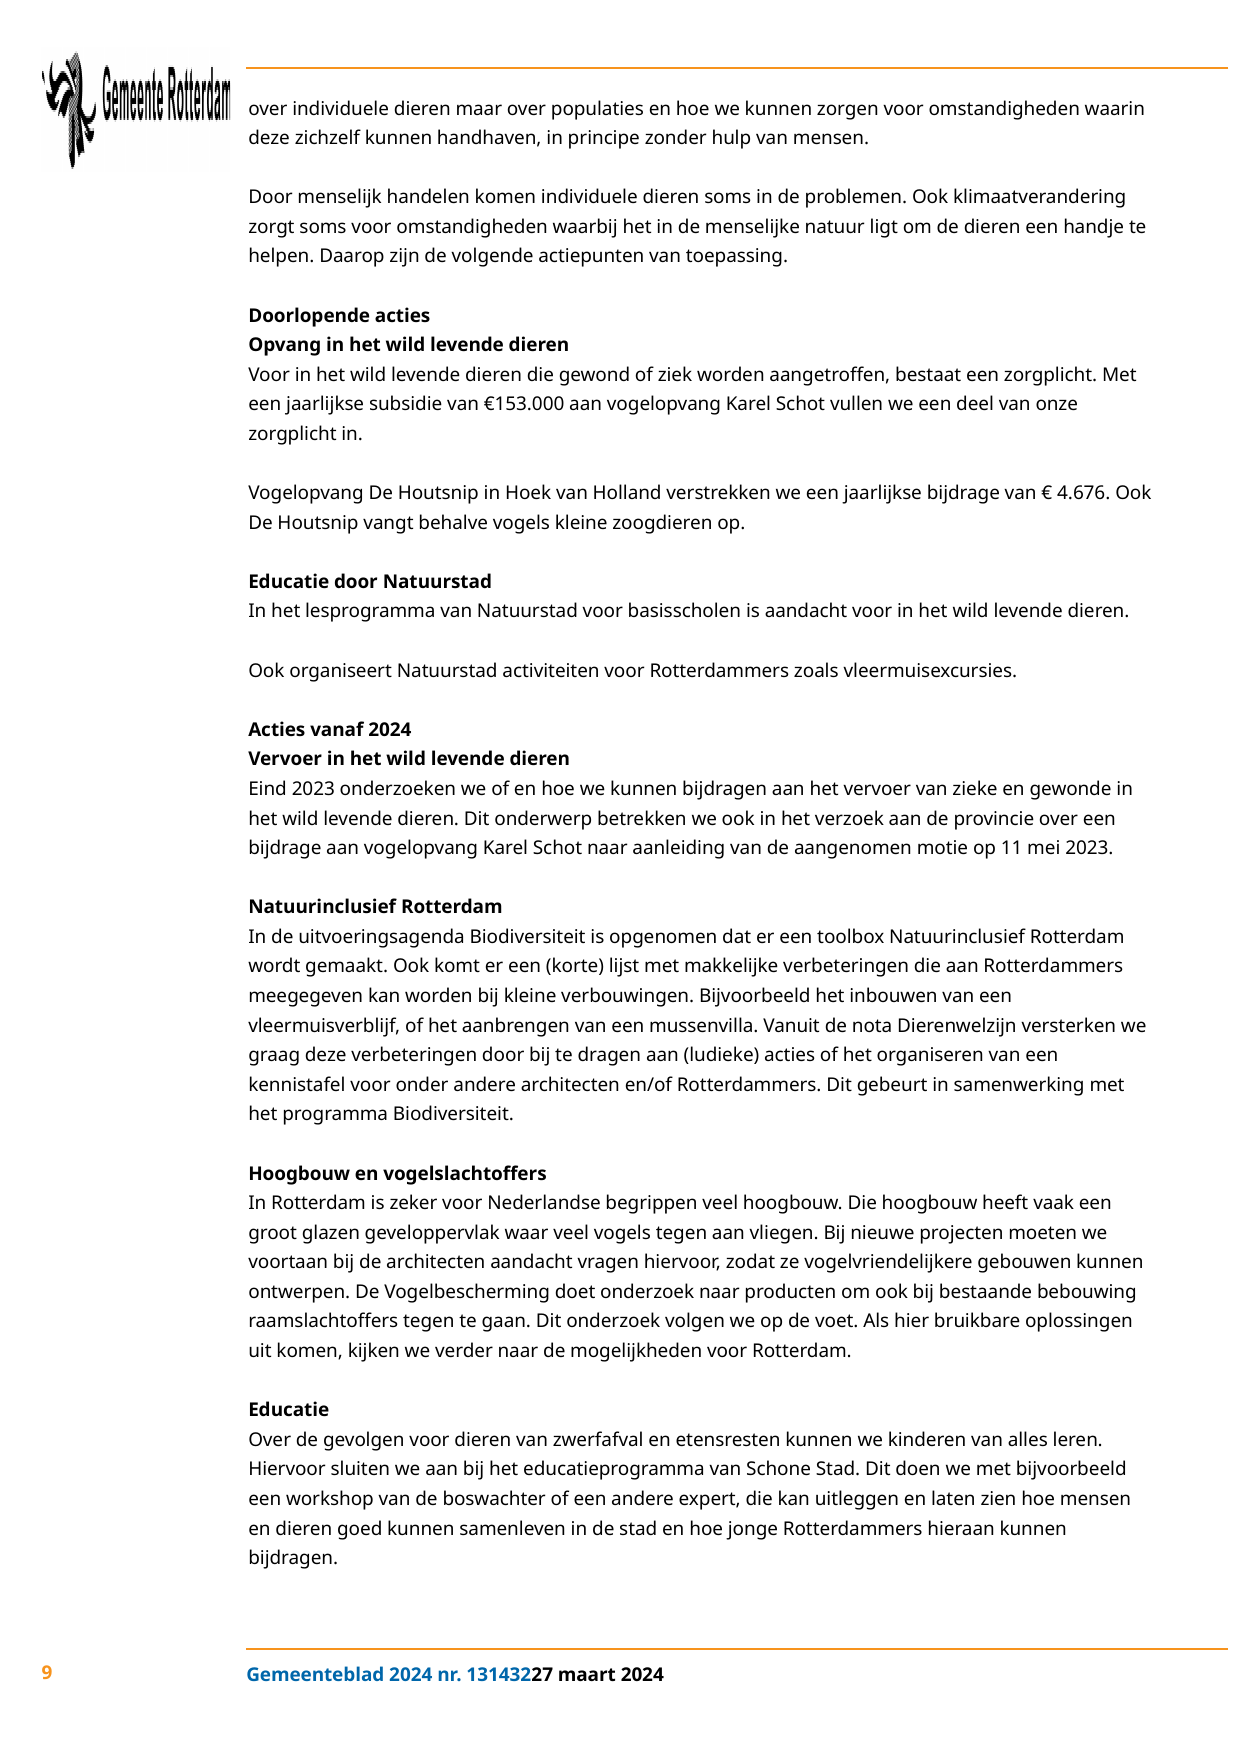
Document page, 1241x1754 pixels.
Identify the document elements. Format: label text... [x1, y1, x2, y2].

picture [41, 47, 231, 172]
text Educatie [248, 1396, 1152, 1422]
text Over de gevolgen voor dieren van zwerfafval en etensresten kunnen we kinderen van alles leren. Hiervoor sluiten we aan bij het educatieprogramma van Schone Stad. Dit doen we met bijvoorbeeld een workshop van de boswachter of een andere expert, die kan uitleggen en laten zien hoe mensen en dieren goed kunnen samenleven in de stad en hoe jonge Rotterdammers hieraan kunnen bijdragen. [248, 1426, 1152, 1570]
text In het lesprogramma van Natuurstad voor basisscholen is aandacht voor in het wild levende dieren. [248, 598, 1152, 623]
text Ook organiseert Natuurstad activiteiten voor Rotterdammers zoals vleermuisexcursies. [248, 657, 1152, 683]
text over individuele dieren maar over populaties en hoe we kunnen zorgen voor omstandigheden waarin deze zichzelf kunnen handhaven, in principe zonder hulp van mensen. [248, 95, 1152, 150]
text Voor in het wild levende dieren die gewond of ziek worden aangetroffen, bestaat een zorgplicht. Met een jaarlijkse subsidie van €153.000 aan vogelopvang Karel Schot vullen we een deel van onze zorgplicht in. [248, 361, 1152, 446]
text Opvang in het wild levende dieren [248, 331, 1152, 357]
text Vogelopvang De Houtsnip in Hoek van Holland verstrekken we een jaarlijkse bijdrage van € 4.676. Ook De Houtsnip vangt behalve vogels kleine zoogdieren op. [248, 479, 1152, 535]
text Educatie door Natuurstad [248, 568, 1152, 594]
text Door menselijk handelen komen individuele dieren soms in de problemen. Ook klimaatverandering zorgt soms voor omstandigheden waarbij het in de menselijke natuur ligt om de dieren een handje te helpen. Daarop zijn de volgende actiepunten van toepassing. [248, 183, 1152, 268]
text Vervoer in het wild levende dieren [248, 746, 1152, 771]
text Doorlopende acties [248, 302, 1152, 328]
text In Rotterdam is zeker voor Nederlandse begrippen veel hoogbouw. Die hoogbouw heeft vaak een groot glazen geveloppervlak waar veel vogels tegen aan vliegen. Bij nieuwe projecten moeten we voortaan bij de architecten aandacht vragen hiervoor, zodat ze vogelvriendelijkere gebouwen kunnen ontwerpen. De Vogelbescherming doet onderzoek naar producten om ook bij bestaande bebouwing raamslachtoffers tegen te gaan. Dit onderzoek volgen we op de voet. Als hier bruikbare oplossingen uit komen, kijken we verder naar de mogelijkheden voor Rotterdam. [248, 1189, 1152, 1363]
text In de uitvoeringsagenda Biodiversiteit is opgenomen dat er een toolbox Natuurinclusief Rotterdam wordt gemaakt. Ook komt er een (korte) lijst met makkelijke verbeteringen die aan Rotterdammers meegegeven kan worden bij kleine verbouwingen. Bijvoorbeeld het inbouwen van een vleermuisverblijf, of het aanbrengen van een mussenvilla. Vanuit de nota Dierenwelzijn versterken we graag deze verbeteringen door bij te dragen aan (ludieke) acties of het organiseren van een kennistafel voor onder andere architecten en/of Rotterdammers. Dit gebeurt in samenwerking met het programma Biodiversiteit. [248, 923, 1152, 1126]
text Hoogbouw en vogelslachtoffers [248, 1160, 1152, 1186]
text Natuurinclusief Rotterdam [248, 893, 1152, 919]
text Eind 2023 onderzoeken we of en hoe we kunnen bijdragen aan het vervoer van zieke en gewonde in het wild levende dieren. Dit onderwerp betrekken we ook in het verzoek aan de provincie over een bijdrage aan vogelopvang Karel Schot naar aanleiding van de aangenomen motie op 11 mei 2023. [248, 775, 1152, 860]
text Acties vanaf 2024 [248, 716, 1152, 742]
